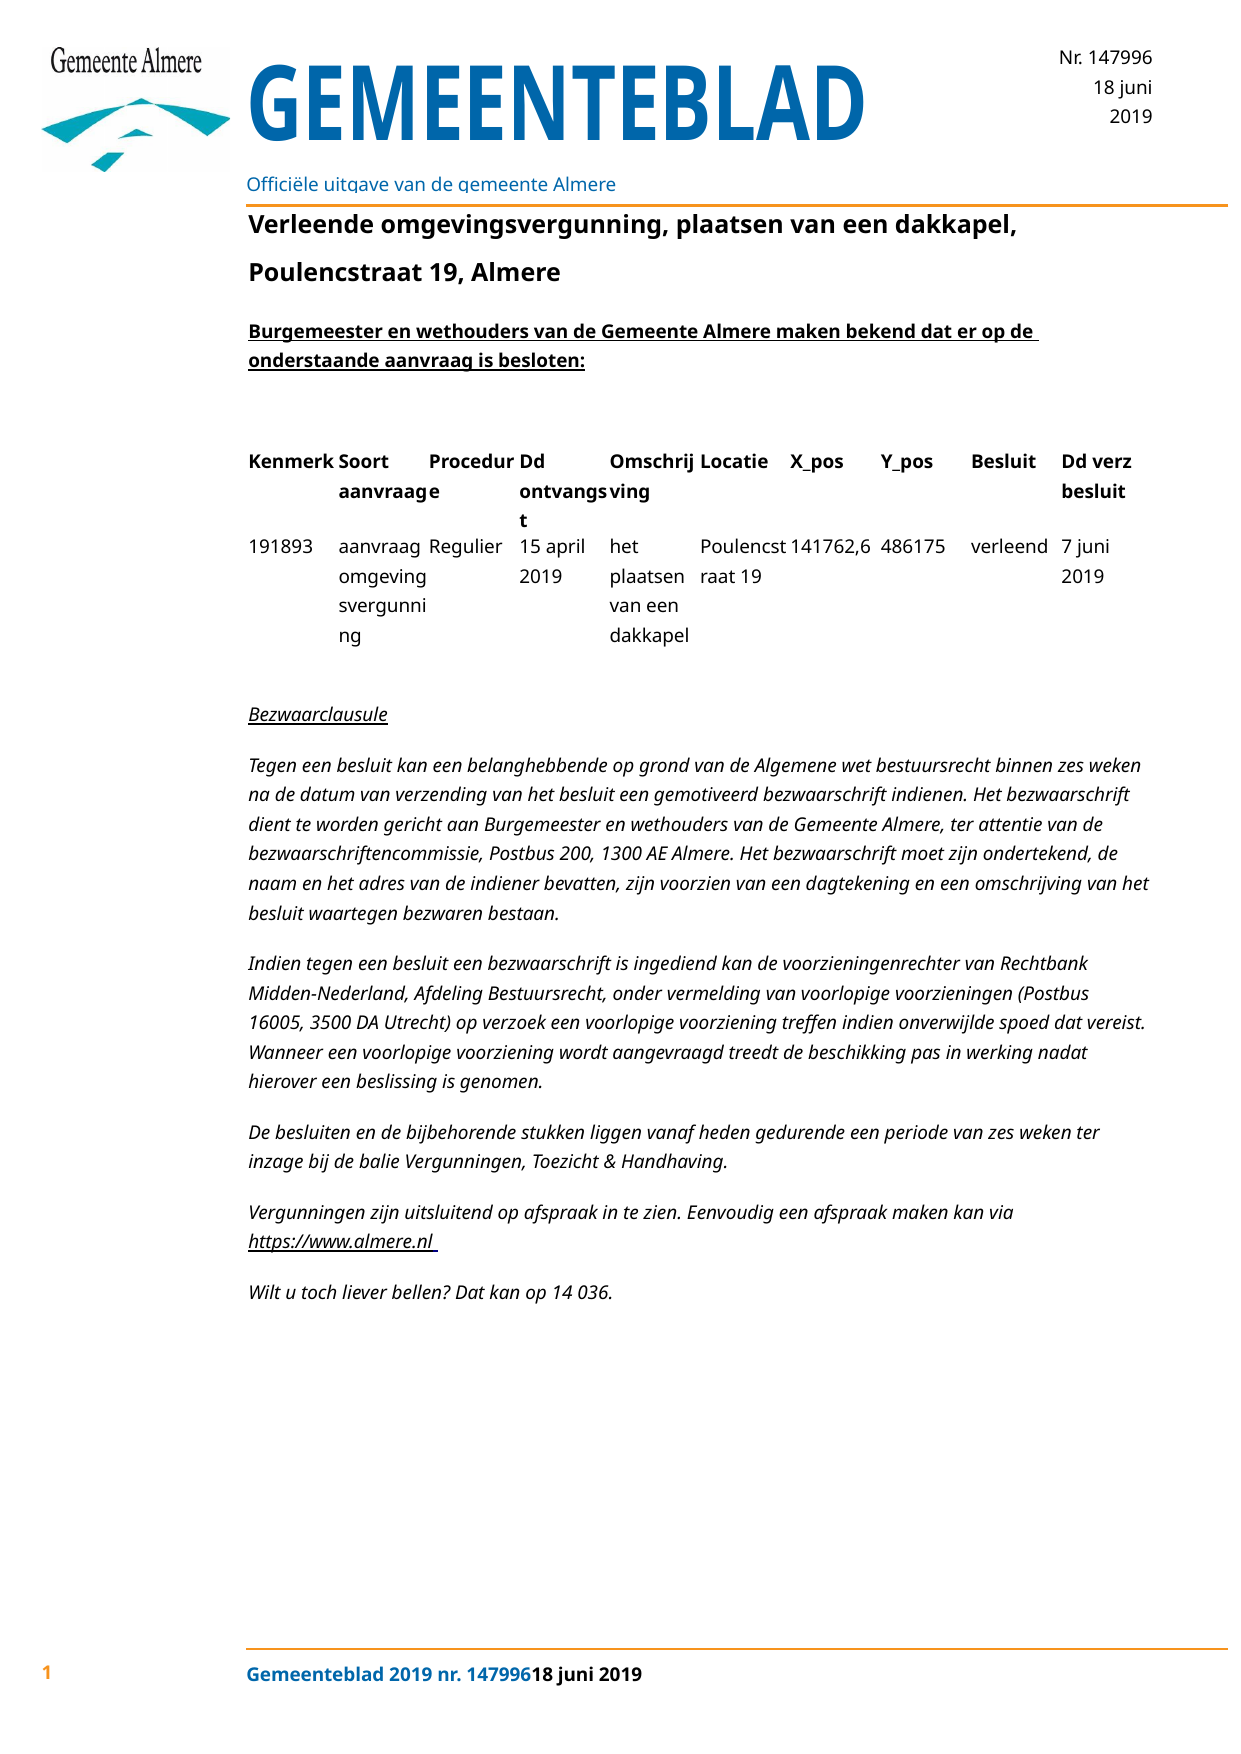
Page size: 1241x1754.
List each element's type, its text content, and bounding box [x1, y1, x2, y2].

text Bezwaarclausule [248, 701, 1152, 727]
table_header Dd verz besluit [1061, 449, 1152, 533]
table_header Dd ontvangst [519, 449, 609, 533]
table_cell verleend [971, 533, 1061, 648]
text Vergunningen zijn uitsluitend op afspraak in te zien. Eenvoudig een afspraak maken kan via https://www.almere.nl [248, 1199, 1152, 1254]
text De besluiten en de bijbehorende stukken liggen vanaf heden gedurende een periode van zes weken ter inzage bij de balie Vergunningen, Toezicht & Handhaving. [248, 1119, 1152, 1174]
table_header Procedure [429, 449, 519, 533]
table_header X_pos [790, 449, 881, 533]
table_cell het plaatsen van een dakkapel [609, 533, 700, 648]
table_header Soort aanvraag [338, 449, 429, 533]
table_header Kenmerk [248, 449, 338, 533]
table_header Y_pos [881, 449, 971, 533]
table_header Omschrijving [609, 449, 700, 533]
picture [41, 47, 231, 172]
text Tegen een besluit kan een belanghebbende op grond van de Algemene wet bestuursrecht binnen zes weken na de datum van verzending van het besluit een gemotiveerd bezwaarschrift indienen. Het bezwaarschrift dient te worden gericht aan Burgemeester en wethouders van de Gemeente Almere, ter attentie van de bezwaarschriftencommissie, Postbus 200, 1300 AE Almere. Het bezwaarschrift moet zijn ondertekend, de naam en het adres van de indiener bevatten, zijn voorzien van een dagtekening en een omschrijving van het besluit waartegen bezwaren bestaan. [248, 752, 1152, 926]
table_cell aanvraag omgevingsvergunning [338, 533, 429, 648]
text Burgemeester en wethouders van de Gemeente Almere maken bekend dat er op de onderstaande aanvraag is besloten: [248, 318, 1152, 373]
table_cell 486175 [881, 533, 971, 648]
table_header Locatie [700, 449, 790, 533]
table_cell 191893 [248, 533, 338, 648]
table_cell Regulier [429, 533, 519, 648]
table_cell 7 juni 2019 [1061, 533, 1152, 648]
table_cell 15 april 2019 [519, 533, 609, 648]
table_cell 141762,6 [790, 533, 881, 648]
table_header Besluit [971, 449, 1061, 533]
text Indien tegen een besluit een bezwaarschrift is ingediend kan de voorzieningenrechter van Rechtbank Midden-Nederland, Afdeling Bestuursrecht, onder vermelding van voorlopige voorzieningen (Postbus 16005, 3500 DA Utrecht) op verzoek een voorlopige voorziening treffen indien onverwijlde spoed dat vereist. Wanneer een voorlopige voorziening wordt aangevraagd treedt de beschikking pas in werking nadat hierover een beslissing is genomen. [248, 950, 1152, 1094]
text Wilt u toch liever bellen? Dat kan op 14 036. [248, 1279, 1152, 1305]
text Verleende omgevingsvergunning, plaatsen van een dakkapel, Poulencstraat 19, Almere [248, 207, 1152, 288]
table_cell Poulencstraat 19 [700, 533, 790, 648]
